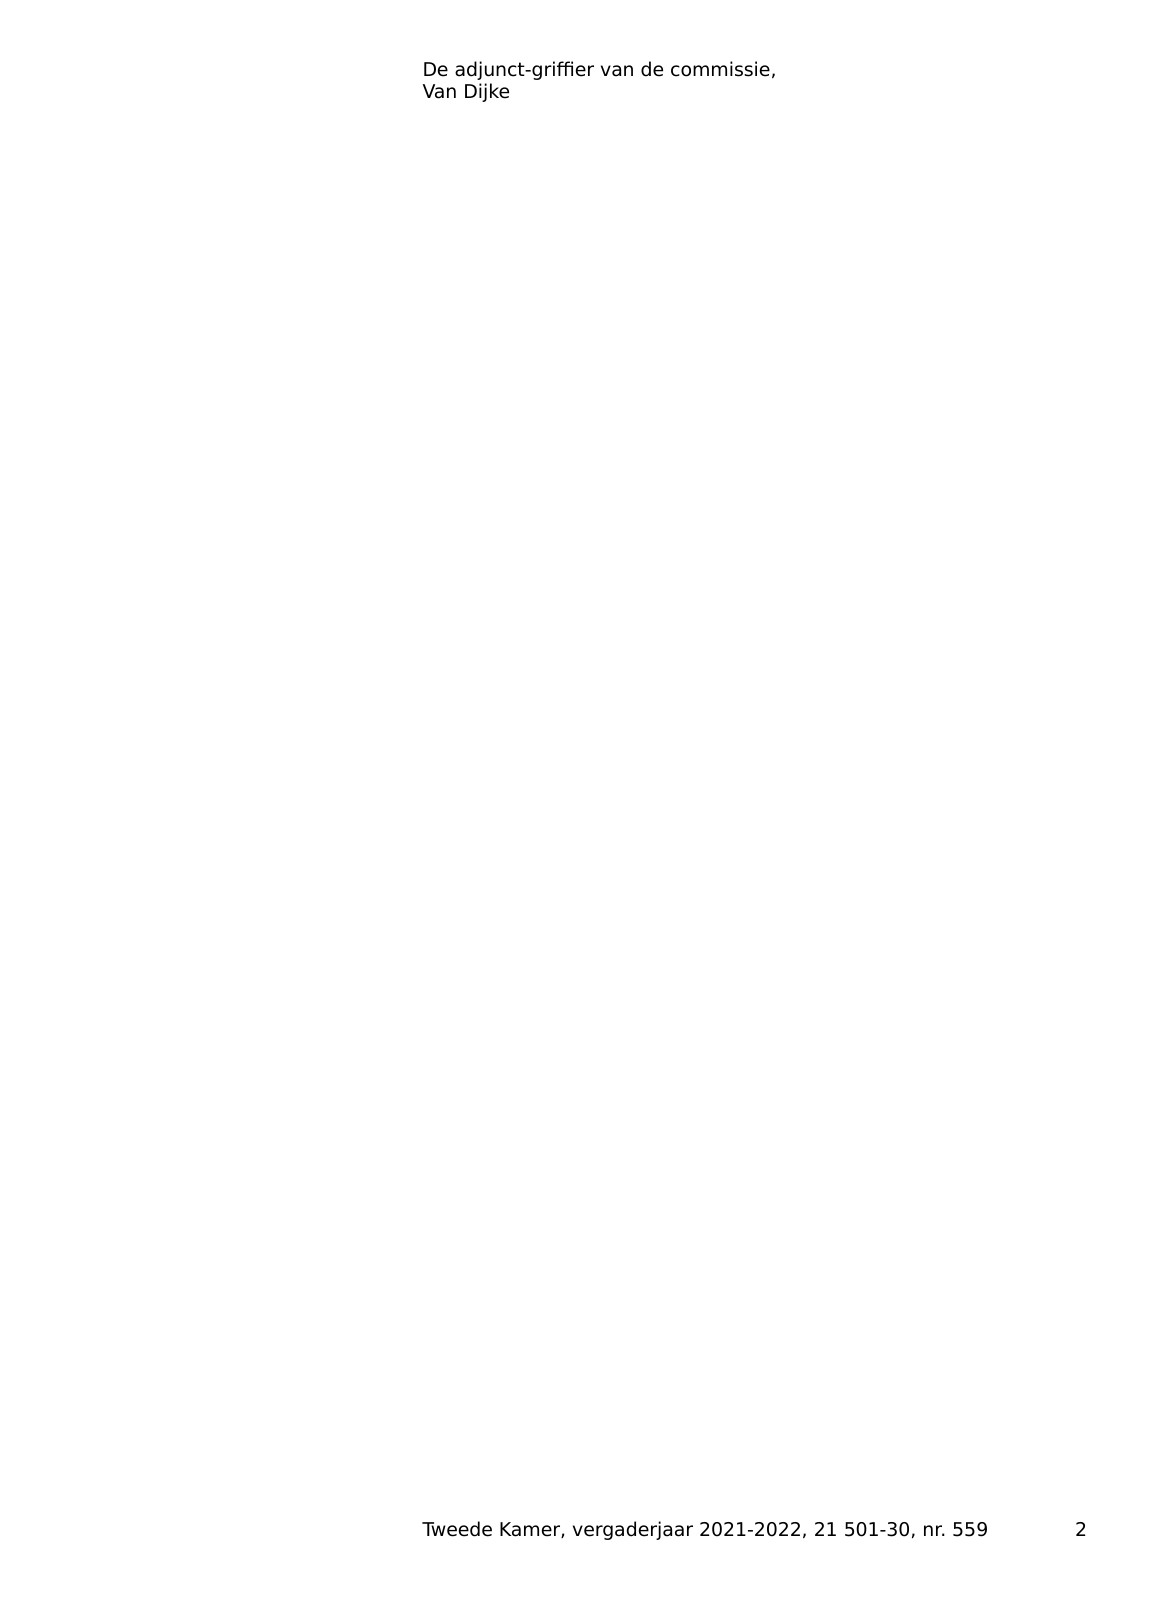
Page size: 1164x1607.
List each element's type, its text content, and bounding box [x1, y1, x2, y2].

text De adjunct-griffier van de commissie, Van Dijke [422, 59, 1087, 103]
